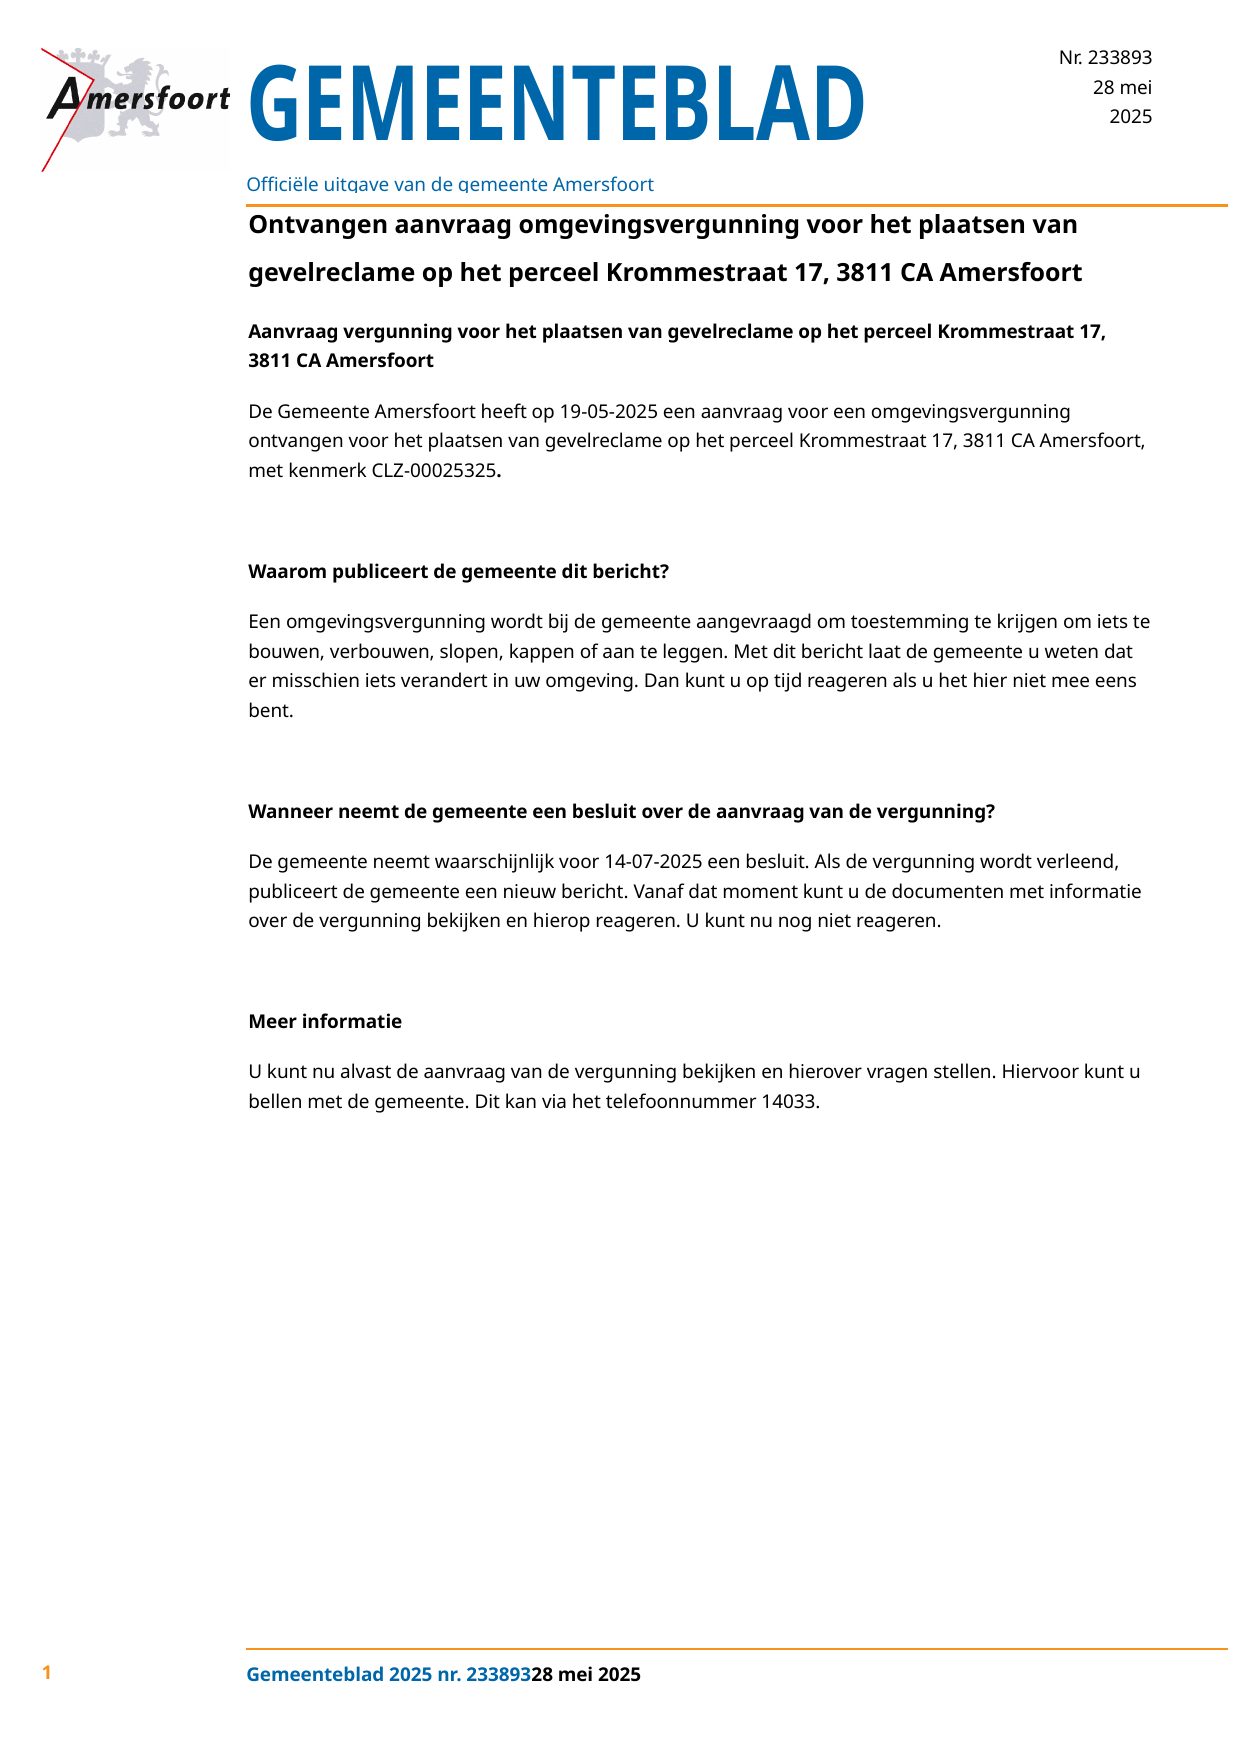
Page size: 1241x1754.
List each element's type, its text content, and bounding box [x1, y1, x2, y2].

text De gemeente neemt waarschijnlijk voor 14-07-2025 een besluit. Als de vergunning wordt verleend, publiceert de gemeente een nieuw bericht. Vanaf dat moment kunt u de documenten met informatie over de vergunning bekijken en hierop reageren. U kunt nu nog niet reageren. [248, 848, 1152, 933]
text Waarom publiceert de gemeente dit bericht? [248, 558, 1152, 584]
text De Gemeente Amersfoort heeft op 19-05-2025 een aanvraag voor een omgevingsvergunning ontvangen voor het plaatsen van gevelreclame op het perceel Krommestraat 17, 3811 CA Amersfoort, met kenmerk CLZ-00025325. [248, 398, 1152, 483]
text U kunt nu alvast de aanvraag van de vergunning bekijken en hierover vragen stellen. Hiervoor kunt u bellen met de gemeente. Dit kan via het telefoonnummer 14033. [248, 1059, 1152, 1114]
text Meer informatie [248, 1008, 1152, 1034]
picture [41, 47, 231, 172]
text Aanvraag vergunning voor het plaatsen van gevelreclame op het perceel Krommestraat 17, 3811 CA Amersfoort [248, 318, 1152, 373]
text Ontvangen aanvraag omgevingsvergunning voor het plaatsen van gevelreclame op het perceel Krommestraat 17, 3811 CA Amersfoort [248, 207, 1152, 288]
text Wanneer neemt de gemeente een besluit over de aanvraag van de vergunning? [248, 798, 1152, 824]
text Een omgevingsvergunning wordt bij de gemeente aangevraagd om toestemming te krijgen om iets te bouwen, verbouwen, slopen, kappen of aan te leggen. Met dit bericht laat de gemeente u weten dat er misschien iets verandert in uw omgeving. Dan kunt u op tijd reageren als u het hier niet mee eens bent. [248, 608, 1152, 723]
